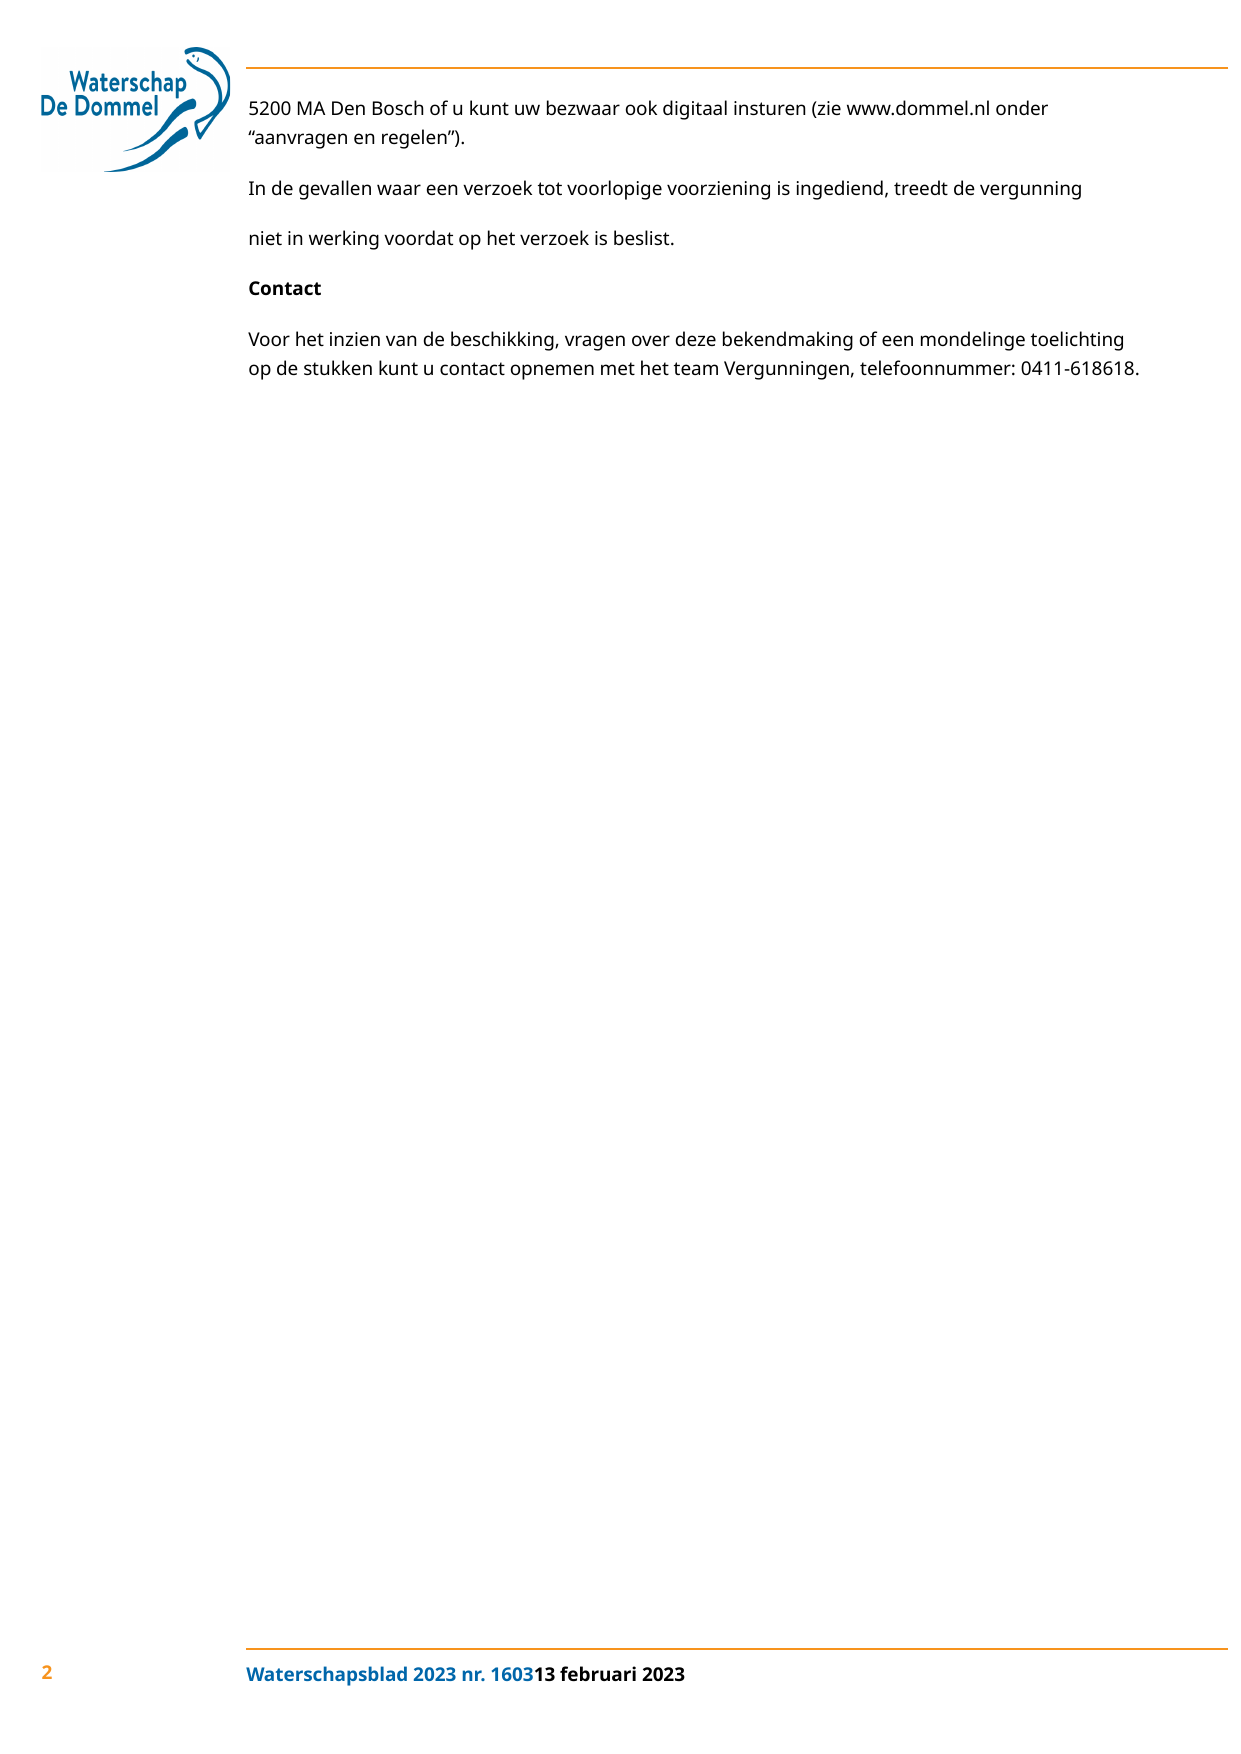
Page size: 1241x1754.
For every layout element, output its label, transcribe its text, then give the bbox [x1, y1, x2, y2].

picture [45, 99, 51, 111]
text Voor het inzien van de beschikking, vragen over deze bekendmaking of een mondelinge toelichting op de stukken kunt u contact opnemen met het team Vergunningen, telefoonnummer: 0411-618618. [248, 326, 1152, 381]
text In de gevallen waar een verzoek tot voorlopige voorziening is ingediend, treedt de vergunning [248, 175, 1152, 201]
text niet in werking voordat op het verzoek is beslist. [248, 225, 1152, 251]
text 5200 MA Den Bosch of u kunt uw bezwaar ook digitaal insturen (zie www.dommel.nl onder “aanvragen en regelen”). [248, 95, 1152, 150]
picture [198, 118, 210, 131]
text Contact [248, 276, 1152, 301]
picture [204, 47, 231, 76]
picture [41, 47, 231, 172]
